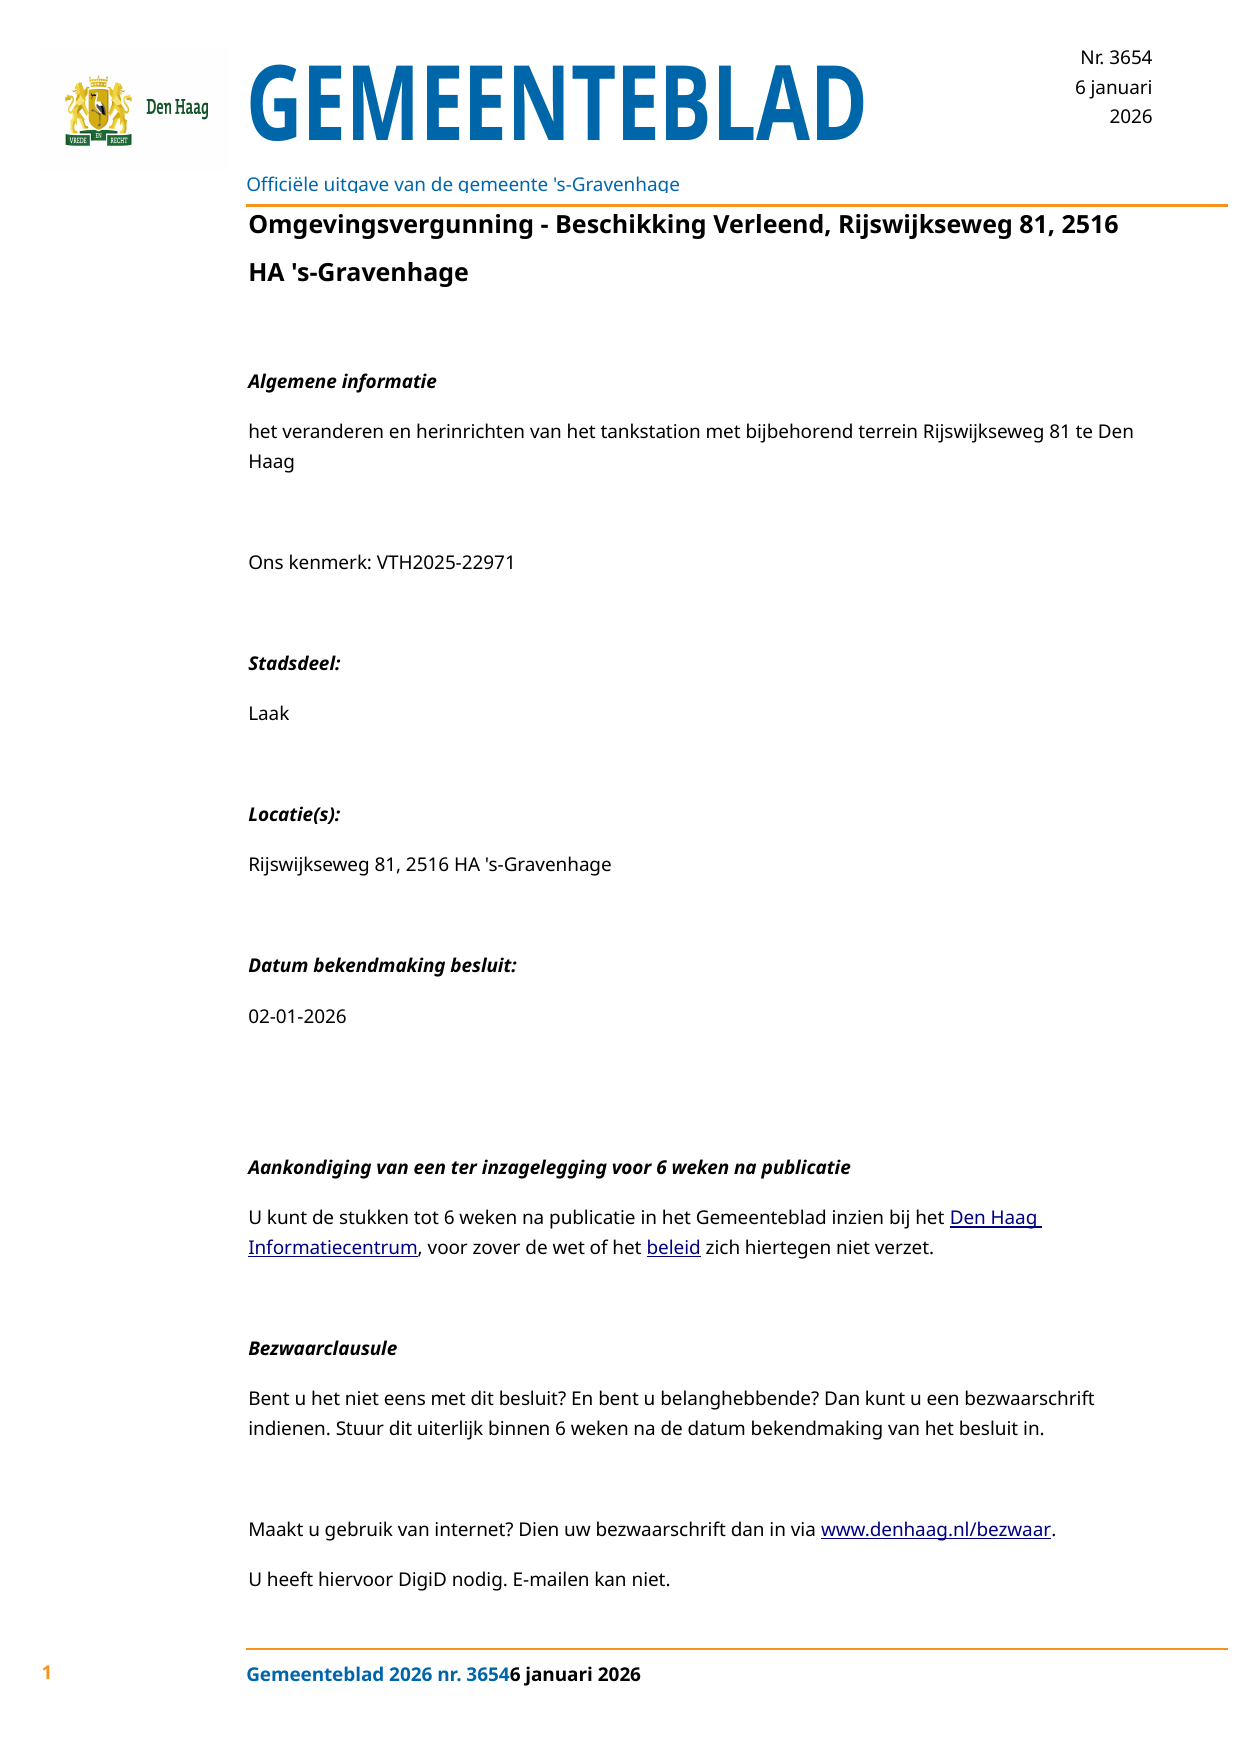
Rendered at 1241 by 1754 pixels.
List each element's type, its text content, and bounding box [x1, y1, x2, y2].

text Stadsdeel: [248, 650, 1152, 676]
text Ons kenmerk: VTH2025-22971 [248, 549, 1152, 575]
text U heeft hiervoor DigiD nodig. E-mailen kan niet. [248, 1566, 1152, 1592]
text het veranderen en herinrichten van het tankstation met bijbehorend terrein Rijswijkseweg 81 te Den Haag [248, 419, 1152, 474]
picture [41, 47, 231, 172]
text Datum bekendmaking besluit: [248, 952, 1152, 978]
text Aankondiging van een ter inzagelegging voor 6 weken na publicatie [248, 1154, 1152, 1180]
text Maakt u gebruik van internet? Dien uw bezwaarschrift dan in via www.denhaag.nl/bezwaar. [248, 1516, 1152, 1542]
text Rijswijkseweg 81, 2516 HA 's-Gravenhage [248, 852, 1152, 877]
text 02-01-2026 [248, 1003, 1152, 1029]
text U kunt de stukken tot 6 weken na publicatie in het Gemeenteblad inzien bij het Den Haag Informatiecentrum, voor zover de wet of het beleid zich hiertegen niet verzet. [248, 1204, 1152, 1260]
text Bent u het niet eens met dit besluit? En bent u belanghebbende? Dan kunt u een bezwaarschrift indienen. Stuur dit uiterlijk binnen 6 weken na de datum bekendmaking van het besluit in. [248, 1385, 1152, 1441]
text Laak [248, 700, 1152, 726]
text Omgevingsvergunning - Beschikking Verleend, Rijswijkseweg 81, 2516 HA 's-Gravenhage [248, 207, 1152, 288]
text Algemene informatie [248, 368, 1152, 394]
text Locatie(s): [248, 801, 1152, 827]
text Bezwaarclausule [248, 1335, 1152, 1361]
